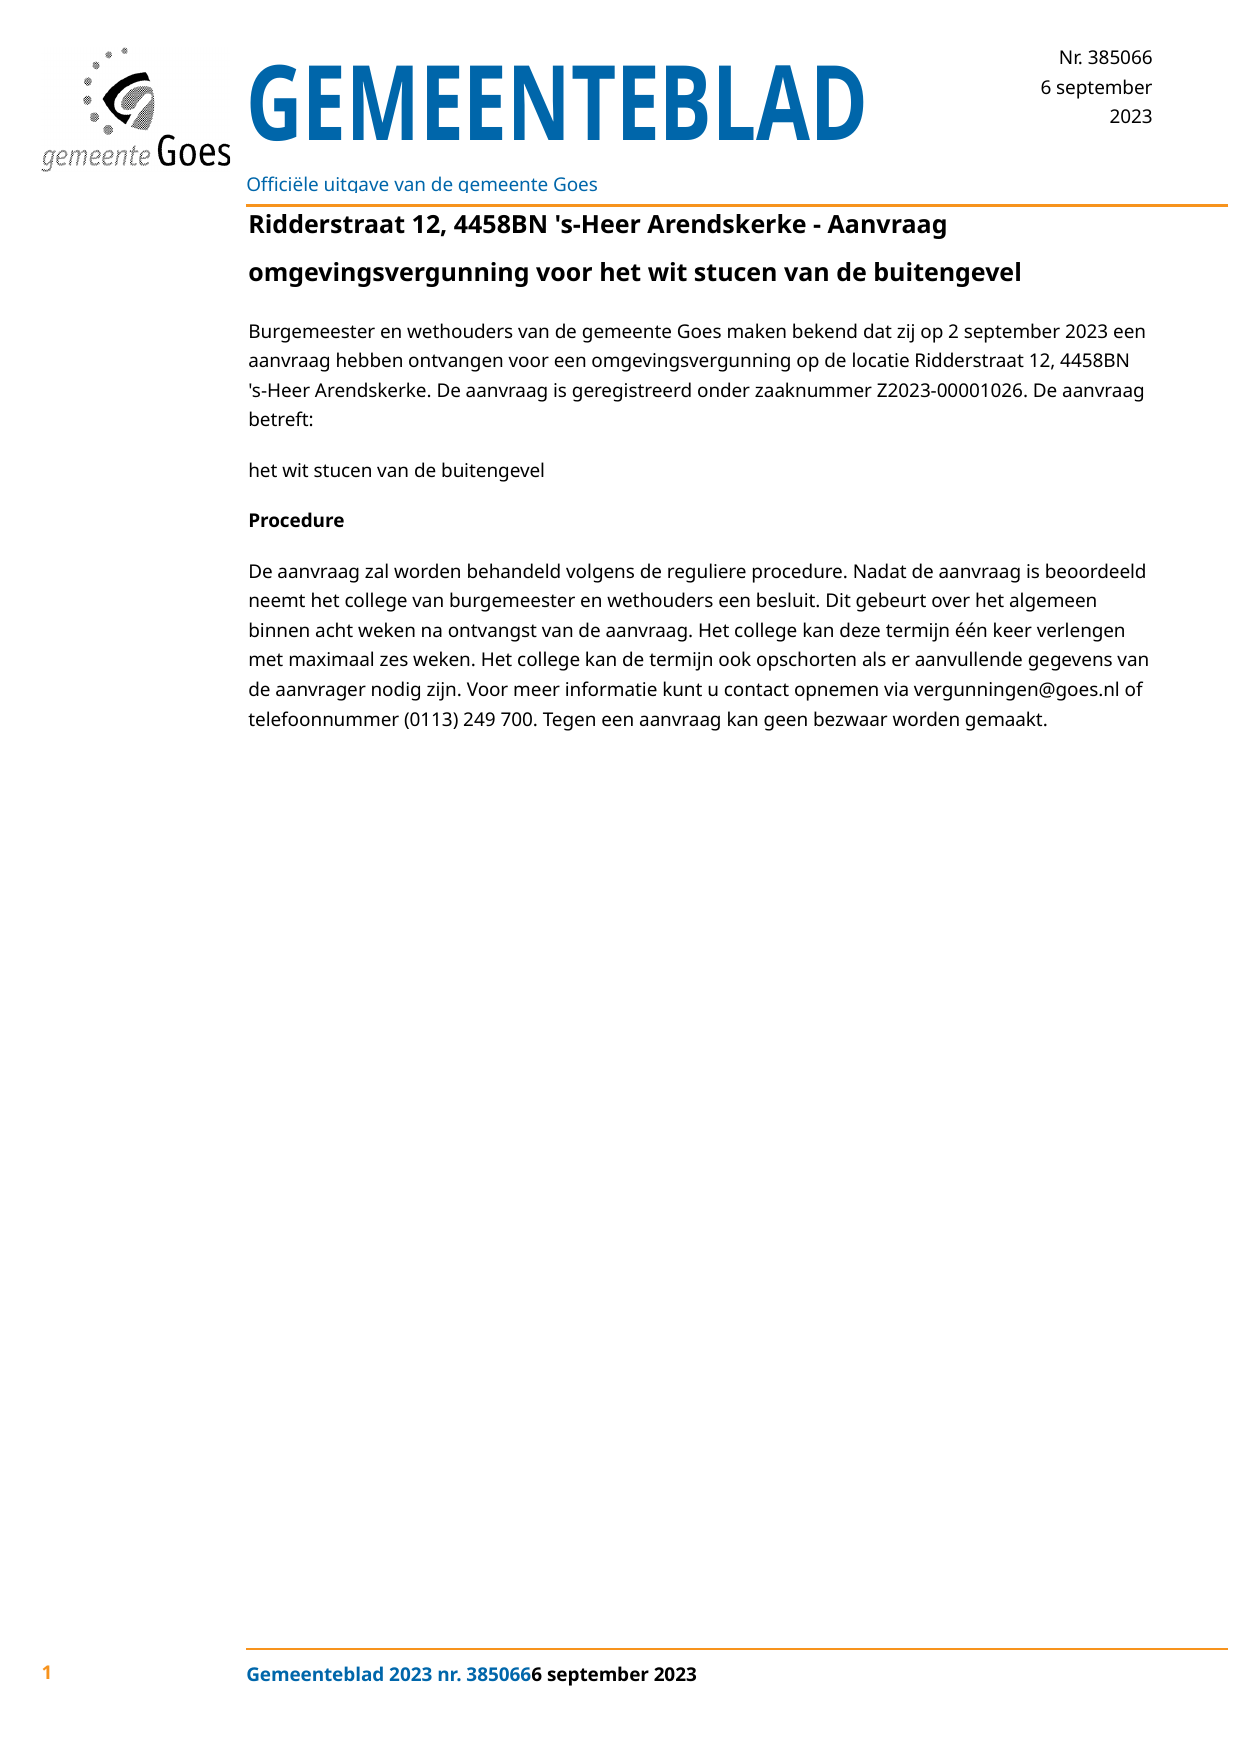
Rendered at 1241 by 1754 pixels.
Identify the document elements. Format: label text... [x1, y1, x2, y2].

text Burgemeester en wethouders van de gemeente Goes maken bekend dat zij op 2 september 2023 een aanvraag hebben ontvangen voor een omgevingsvergunning op de locatie Ridderstraat 12, 4458BN 's-Heer Arendskerke. De aanvraag is geregistreerd onder zaaknummer Z2023-00001026. De aanvraag betreft: [248, 318, 1152, 432]
text Ridderstraat 12, 4458BN 's-Heer Arendskerke - Aanvraag omgevingsvergunning voor het wit stucen van de buitengevel [248, 207, 1152, 288]
text het wit stucen van de buitengevel [248, 457, 1152, 483]
picture [41, 47, 231, 172]
text Procedure [248, 507, 1152, 533]
text De aanvraag zal worden behandeld volgens de reguliere procedure. Nadat de aanvraag is beoordeeld neemt het college van burgemeester en wethouders een besluit. Dit gebeurt over het algemeen binnen acht weken na ontvangst van de aanvraag. Het college kan deze termijn één keer verlengen met maximaal zes weken. Het college kan de termijn ook opschorten als er aanvullende gegevens van de aanvrager nodig zijn. Voor meer informatie kunt u contact opnemen via vergunningen@goes.nl of telefoonnummer (0113) 249 700. Tegen een aanvraag kan geen bezwaar worden gemaakt. [248, 558, 1152, 732]
